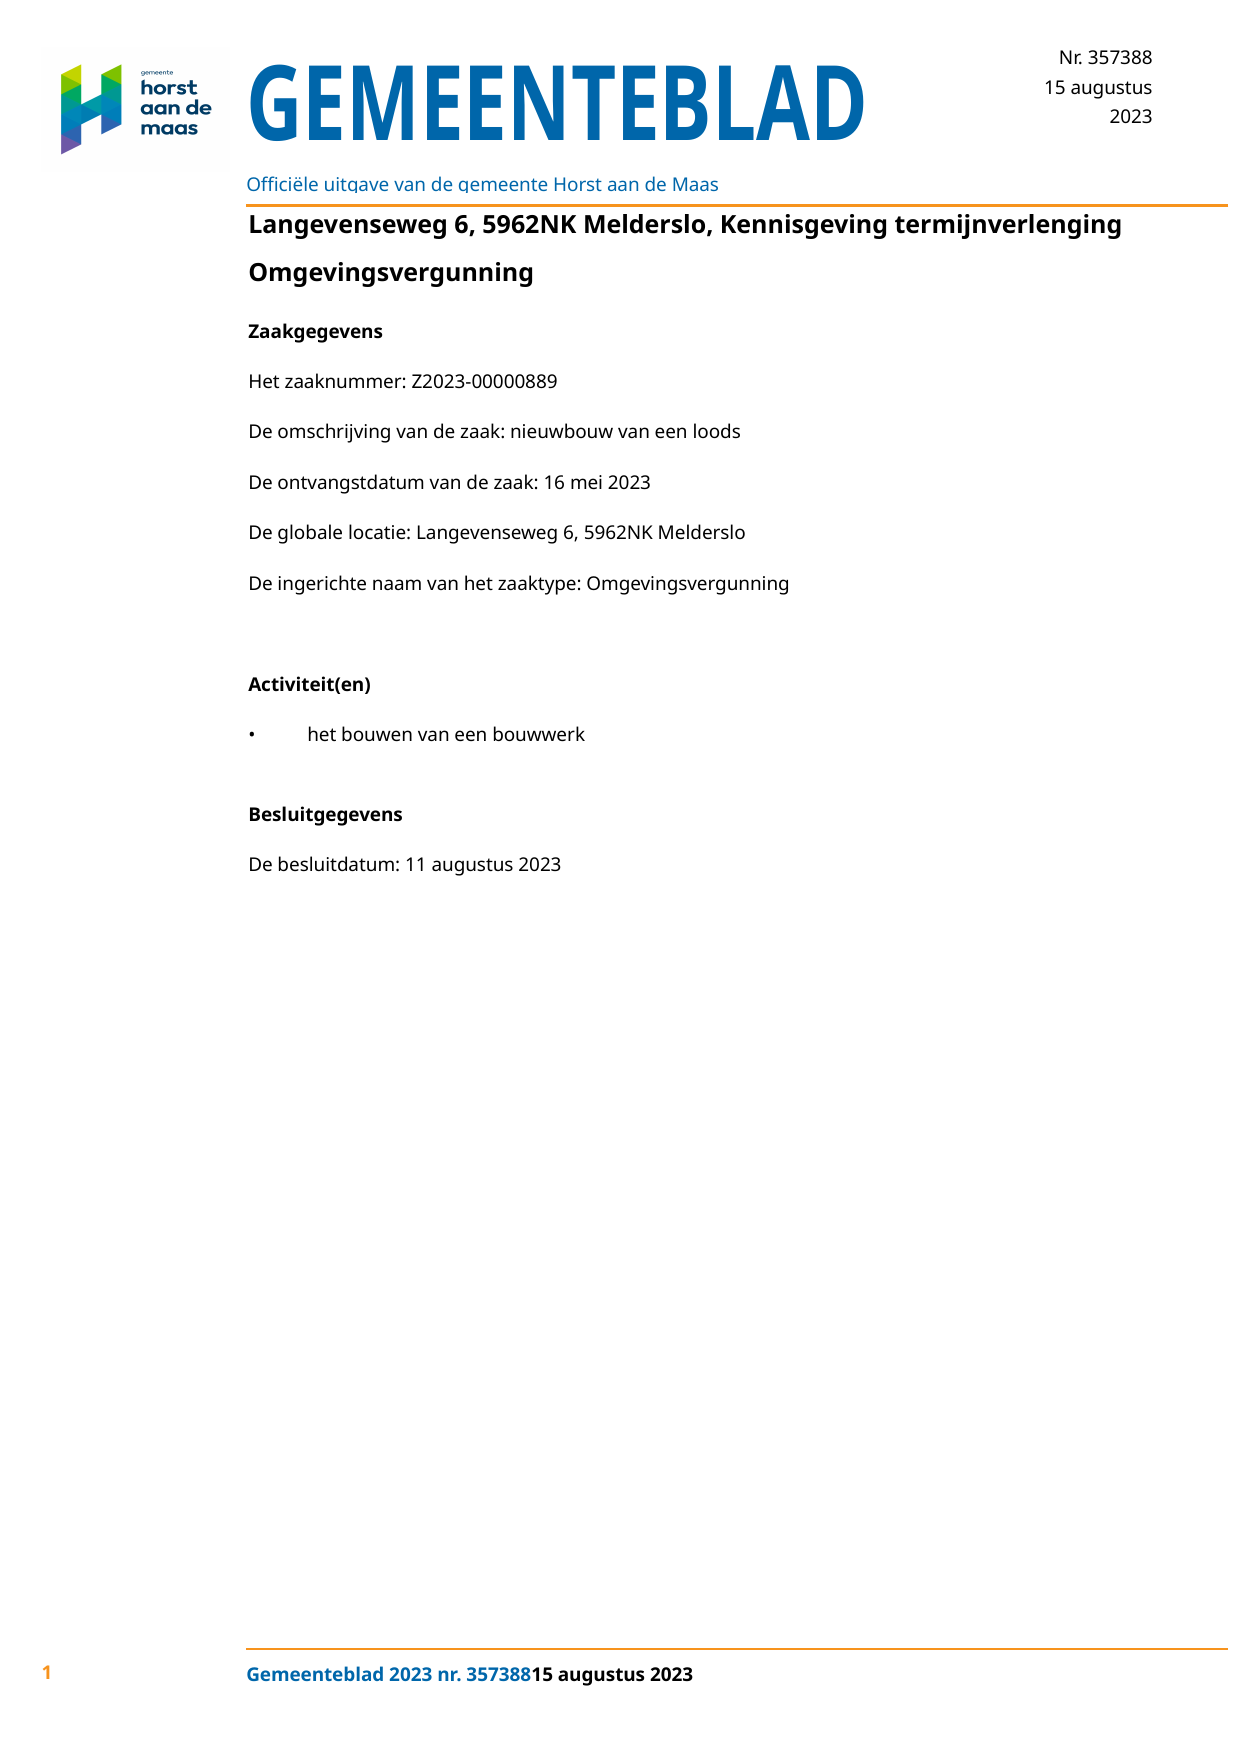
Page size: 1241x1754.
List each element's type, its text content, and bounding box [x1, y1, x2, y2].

text Het zaaknummer: Z2023-00000889 [248, 368, 1152, 394]
text Besluitgegevens [248, 801, 1152, 827]
text De ontvangstdatum van de zaak: 16 mei 2023 [248, 469, 1152, 495]
text De besluitdatum: 11 augustus 2023 [248, 852, 1152, 877]
text De omschrijving van de zaak: nieuwbouw van een loods [248, 419, 1152, 444]
picture [41, 47, 231, 172]
text De globale locatie: Langevenseweg 6, 5962NK Melderslo [248, 519, 1152, 545]
text Langevenseweg 6, 5962NK Melderslo, Kennisgeving termijnverlenging Omgevingsvergunning [248, 207, 1152, 288]
text Zaakgegevens [248, 318, 1152, 344]
list het bouwen van een bouwwerk [248, 721, 1152, 747]
text De ingerichte naam van het zaaktype: Omgevingsvergunning [248, 570, 1152, 596]
text Activiteit(en) [248, 671, 1152, 697]
